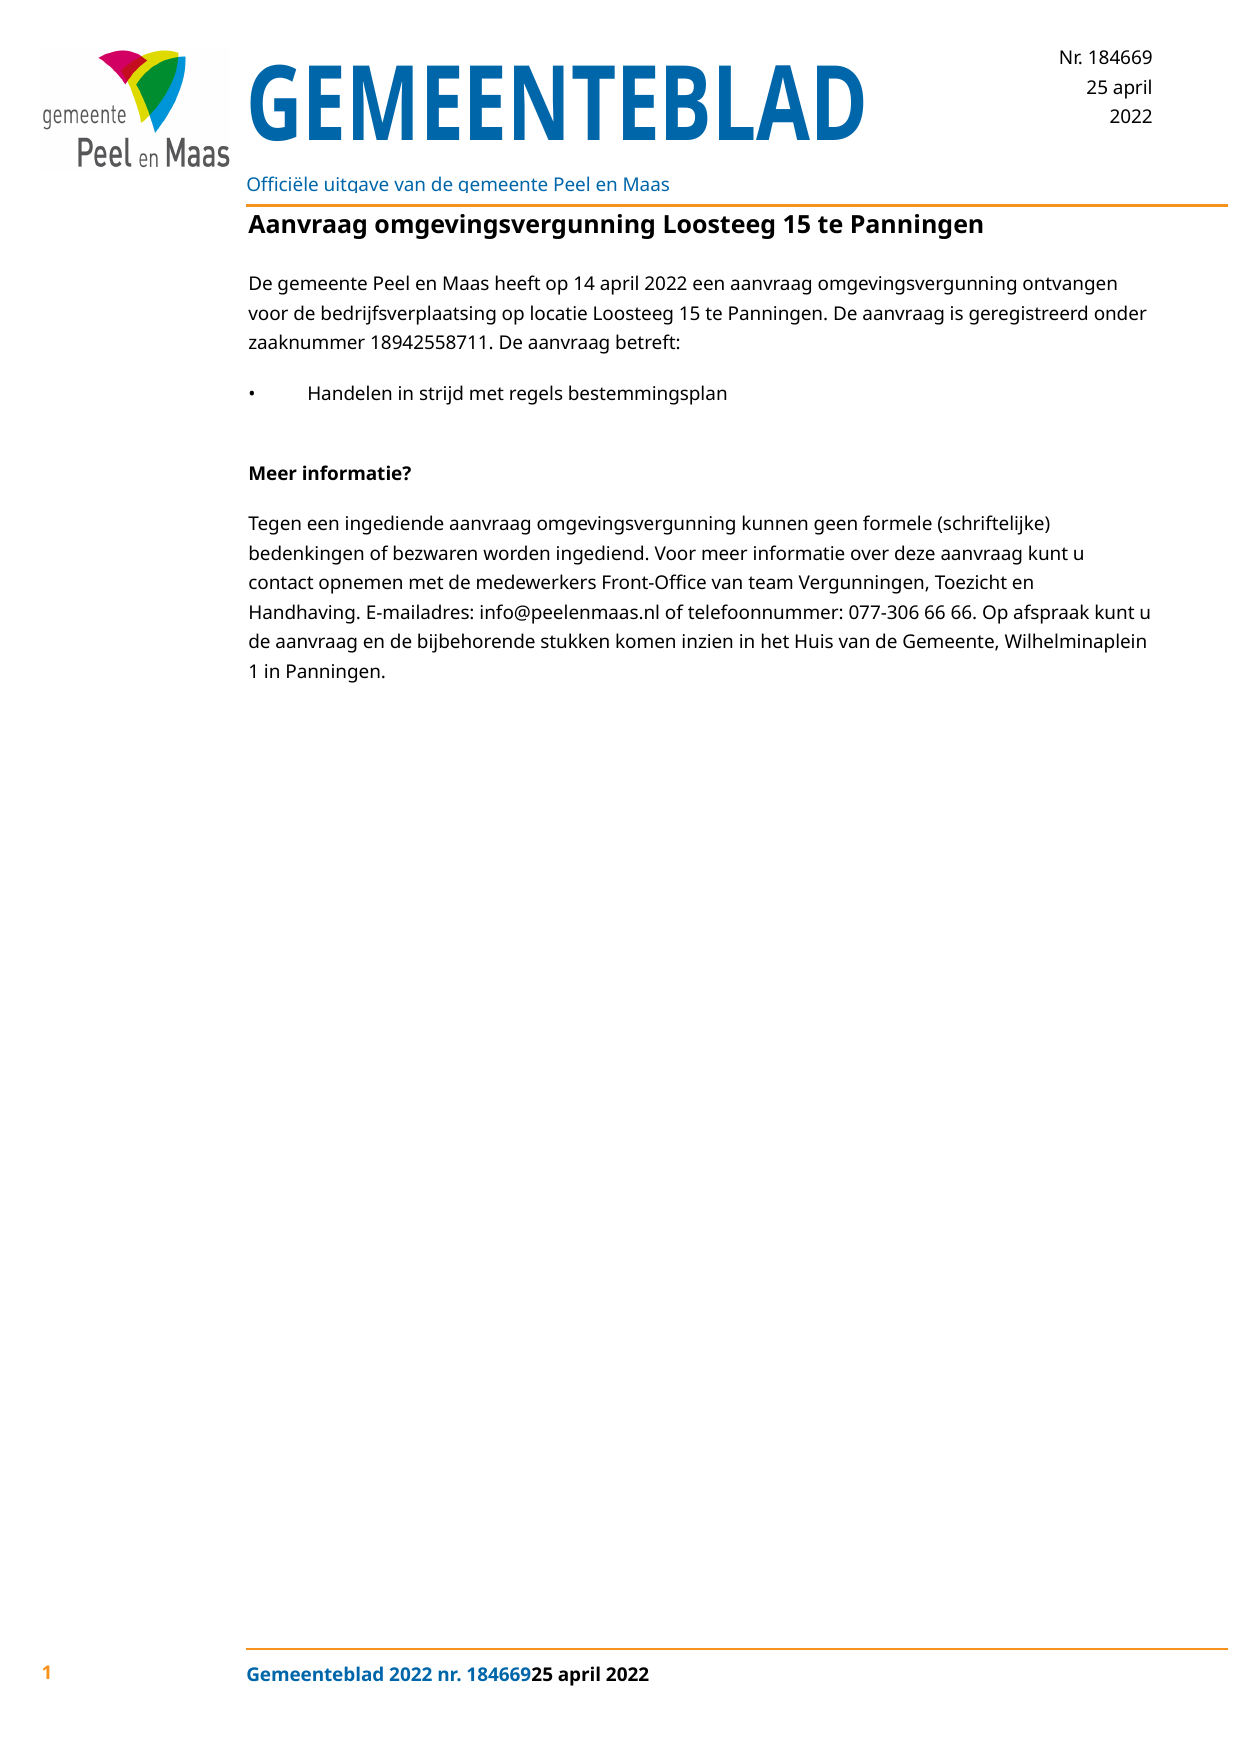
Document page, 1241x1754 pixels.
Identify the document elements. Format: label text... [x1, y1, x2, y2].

text Meer informatie? [248, 460, 1152, 486]
picture [41, 47, 231, 172]
text Tegen een ingediende aanvraag omgevingsvergunning kunnen geen formele (schriftelijke) bedenkingen of bezwaren worden ingediend. Voor meer informatie over deze aanvraag kunt u contact opnemen met de medewerkers Front-Office van team Vergunningen, Toezicht en Handhaving. E-mailadres: info@peelenmaas.nl of telefoonnummer: 077-306 66 66. Op afspraak kunt u de aanvraag en de bijbehorende stukken komen inzien in het Huis van de Gemeente, Wilhelminaplein 1 in Panningen. [248, 510, 1152, 684]
text De gemeente Peel en Maas heeft op 14 april 2022 een aanvraag omgevingsvergunning ontvangen voor de bedrijfsverplaatsing op locatie Loosteeg 15 te Panningen. De aanvraag is geregistreerd onder zaaknummer 18942558711. De aanvraag betreft: [248, 270, 1152, 355]
text Aanvraag omgevingsvergunning Loosteeg 15 te Panningen [248, 207, 1152, 241]
list Handelen in strijd met regels bestemmingsplan [248, 380, 1152, 406]
